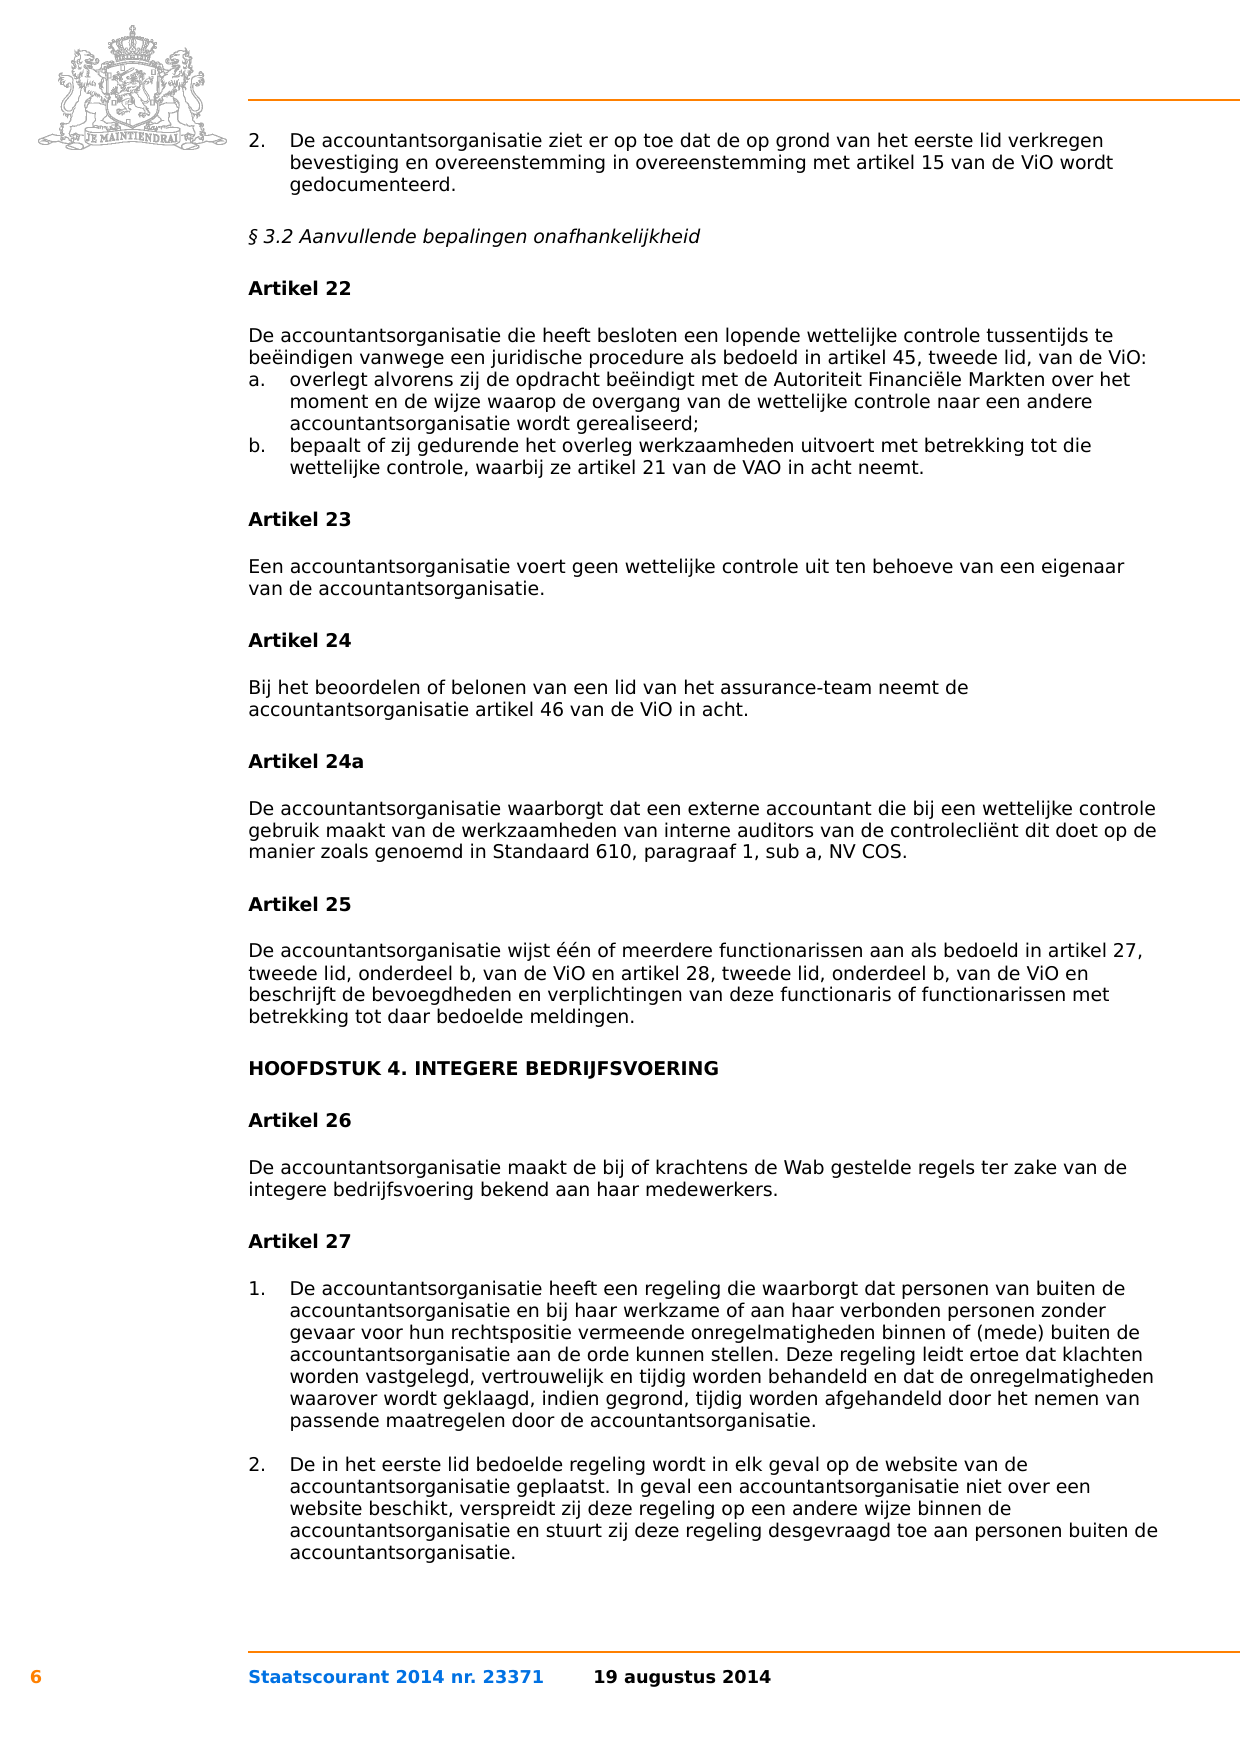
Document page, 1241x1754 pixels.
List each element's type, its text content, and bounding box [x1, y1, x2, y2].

subtitle Artikel 27 [248, 1231, 1163, 1253]
text Bij het beoordelen of belonen van een lid van het assurance-team neemt de accountantsorganisatie artikel 46 van de ViO in acht. [248, 677, 1163, 721]
text b. bepaalt of zij gedurende het overleg werkzaamheden uitvoert met betrekking tot die wettelijke controle, waarbij ze artikel 21 van de VAO in acht neemt. [248, 435, 1163, 479]
text 2. De accountantsorganisatie ziet er op toe dat de op grond van het eerste lid verkregen bevestiging en overeenstemming in overeenstemming met artikel 15 van de ViO wordt gedocumenteerd. [248, 130, 1163, 196]
text 1. De accountantsorganisatie heeft een regeling die waarborgt dat personen van buiten de accountantsorganisatie en bij haar werkzame of aan haar verbonden personen zonder gevaar voor hun rechtspositie vermeende onregelmatigheden binnen of (mede) buiten de accountantsorganisatie aan de orde kunnen stellen. Deze regeling leidt ertoe dat klachten worden vastgelegd, vertrouwelijk en tijdig worden behandeld en dat de onregelmatigheden waarover wordt geklaagd, indien gegrond, tijdig worden afgehandeld door het nemen van passende maatregelen door de accountantsorganisatie. [248, 1278, 1163, 1432]
text De accountantsorganisatie wijst één of meerdere functionarissen aan als bedoeld in artikel 27, tweede lid, onderdeel b, van de ViO en artikel 28, tweede lid, onderdeel b, van de ViO en beschrijft de bevoegdheden en verplichtingen van deze functionaris of functionarissen met betrekking tot daar bedoelde meldingen. [248, 940, 1163, 1028]
subtitle Artikel 24 [248, 629, 1163, 652]
text 2. De in het eerste lid bedoelde regeling wordt in elk geval op de website van de accountantsorganisatie geplaatst. In geval een accountantsorganisatie niet over een website beschikt, verspreidt zij deze regeling op een andere wijze binnen de accountantsorganisatie en stuurt zij deze regeling desgevraagd toe aan personen buiten de accountantsorganisatie. [248, 1454, 1163, 1564]
text De accountantsorganisatie maakt de bij of krachtens de Wab gestelde regels ter zake van de integere bedrijfsvoering bekend aan haar medewerkers. [248, 1157, 1163, 1201]
text Een accountantsorganisatie voert geen wettelijke controle uit ten behoeve van een eigenaar van de accountantsorganisatie. [248, 556, 1163, 599]
subtitle Artikel 24a [248, 751, 1163, 772]
text De accountantsorganisatie die heeft besloten een lopende wettelijke controle tussentijds te beëindigen vanwege een juridische procedure als bedoeld in artikel 45, tweede lid, van de ViO: [248, 325, 1163, 369]
subtitle Artikel 23 [248, 509, 1163, 531]
text a. overlegt alvorens zij de opdracht beëindigt met de Autoriteit Financiële Markten over het moment en de wijze waarop de overgang van de wettelijke controle naar een andere accountantsorganisatie wordt gerealiseerd; [248, 369, 1163, 435]
subtitle Artikel 25 [248, 893, 1163, 915]
subtitle § 3.2 Aanvullende bepalingen onafhankelijkheid [248, 226, 1163, 248]
subtitle Artikel 22 [248, 278, 1163, 300]
picture [38, 25, 227, 150]
text De accountantsorganisatie waarborgt dat een externe accountant die bij een wettelijke controle gebruik maakt van de werkzaamheden van interne auditors van de controlecliënt dit doet op de manier zoals genoemd in Standaard 610, paragraaf 1, sub a, NV COS. [248, 797, 1163, 863]
subtitle Artikel 26 [248, 1110, 1163, 1132]
subtitle HOOFDSTUK 4. INTEGERE BEDRIJFSVOERING [248, 1058, 1163, 1080]
